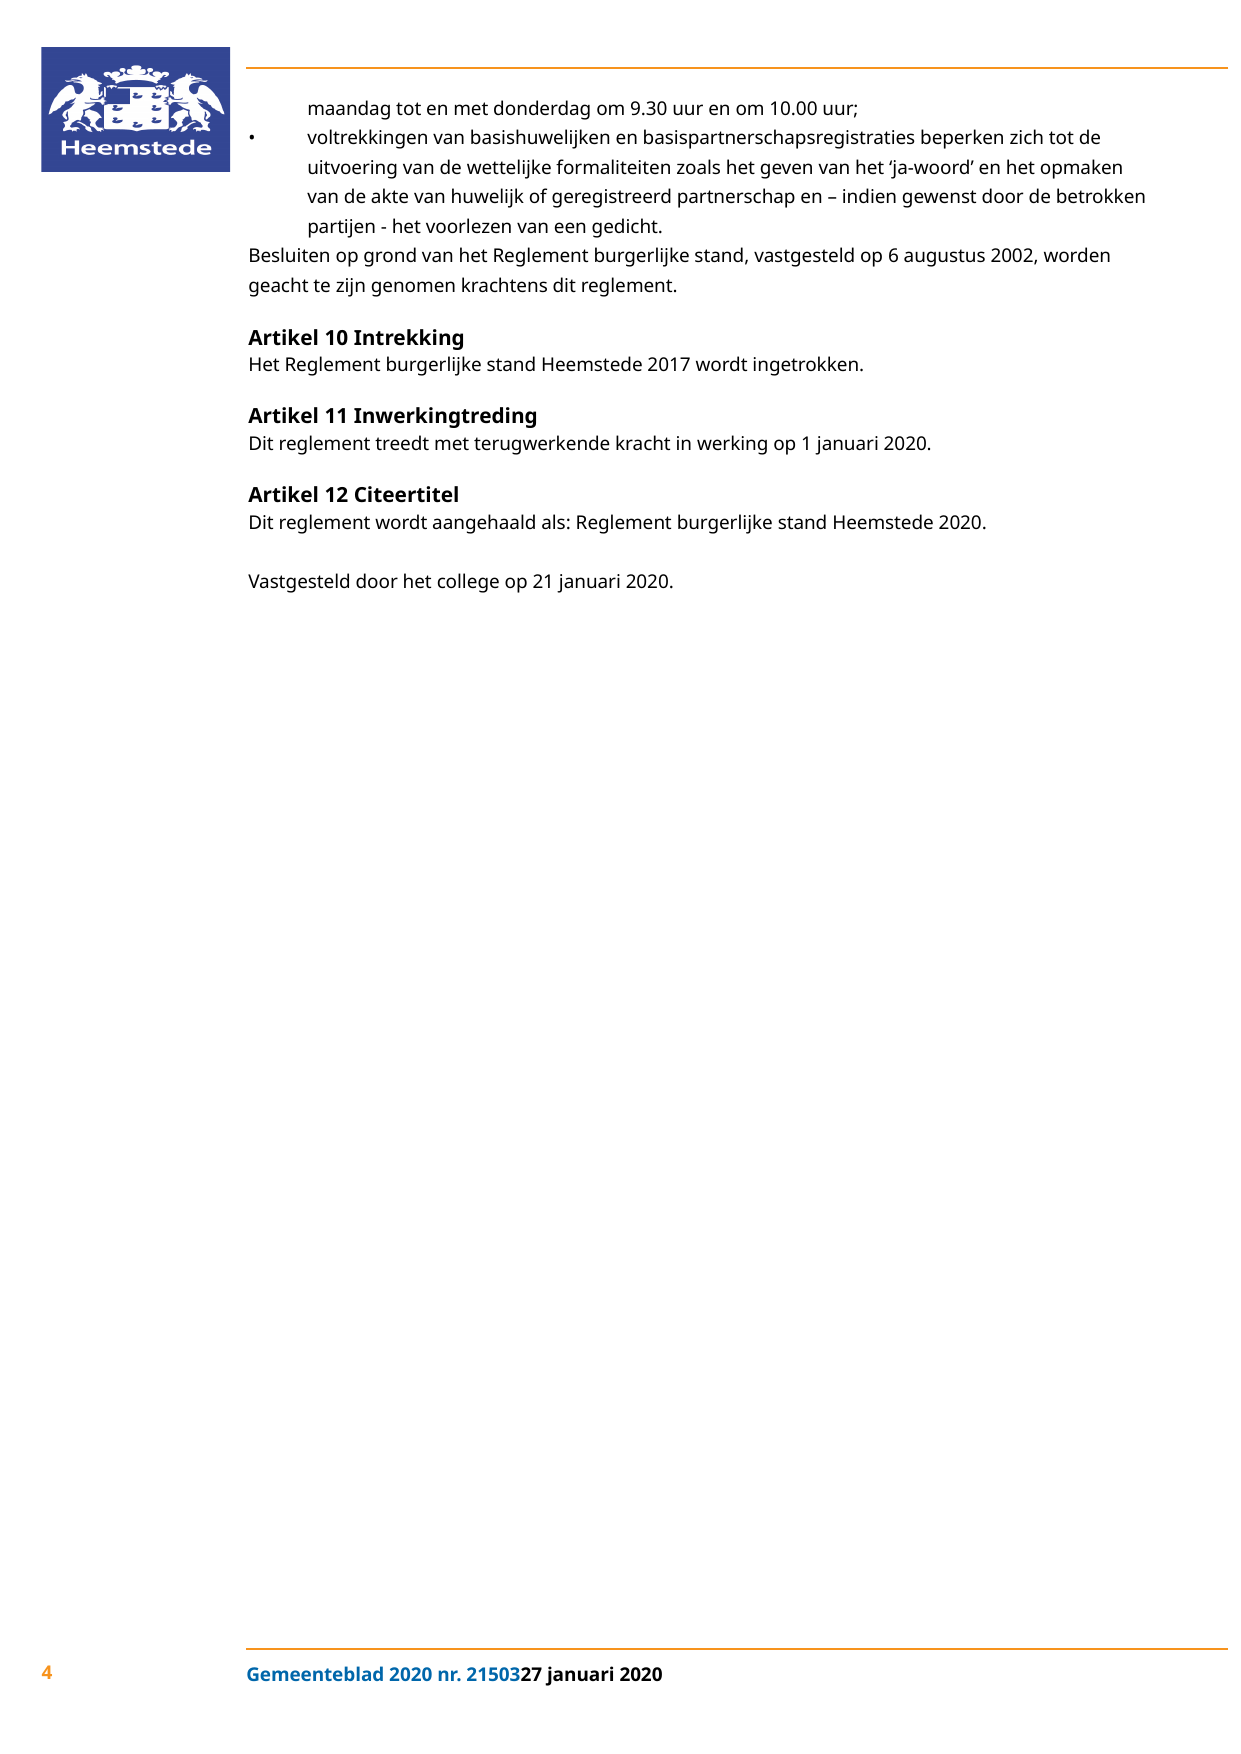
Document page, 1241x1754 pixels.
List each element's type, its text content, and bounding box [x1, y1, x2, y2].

text Artikel 12 Citeertitel [248, 480, 1152, 509]
list maandag tot en met donderdag om 9.30 uur en om 10.00 uur; [248, 95, 1152, 121]
text Dit reglement treedt met terugwerkende kracht in werking op 1 januari 2020. [248, 430, 1152, 456]
text Besluiten op grond van het Reglement burgerlijke stand, vastgesteld op 6 augustus 2002, worden geacht te zijn genomen krachtens dit reglement. [248, 243, 1152, 298]
text Artikel 10 Intrekking [248, 323, 1152, 351]
text Het Reglement burgerlijke stand Heemstede 2017 wordt ingetrokken. [248, 351, 1152, 377]
list voltrekkingen van basishuwelijken en basispartnerschapsregistraties beperken zich tot de uitvoering van de wettelijke formaliteiten zoals het geven van het ‘ja-woord’ en het opmaken van de akte van huwelijk of geregistreerd partnerschap en – indien gewenst door de betrokken partijen - het voorlezen van een gedicht. [248, 124, 1152, 239]
text Dit reglement wordt aangehaald als: Reglement burgerlijke stand Heemstede 2020. [248, 509, 1152, 534]
text Artikel 11 Inwerkingtreding [248, 402, 1152, 430]
picture [41, 47, 231, 172]
text Vastgesteld door het college op 21 januari 2020. [248, 568, 1152, 594]
